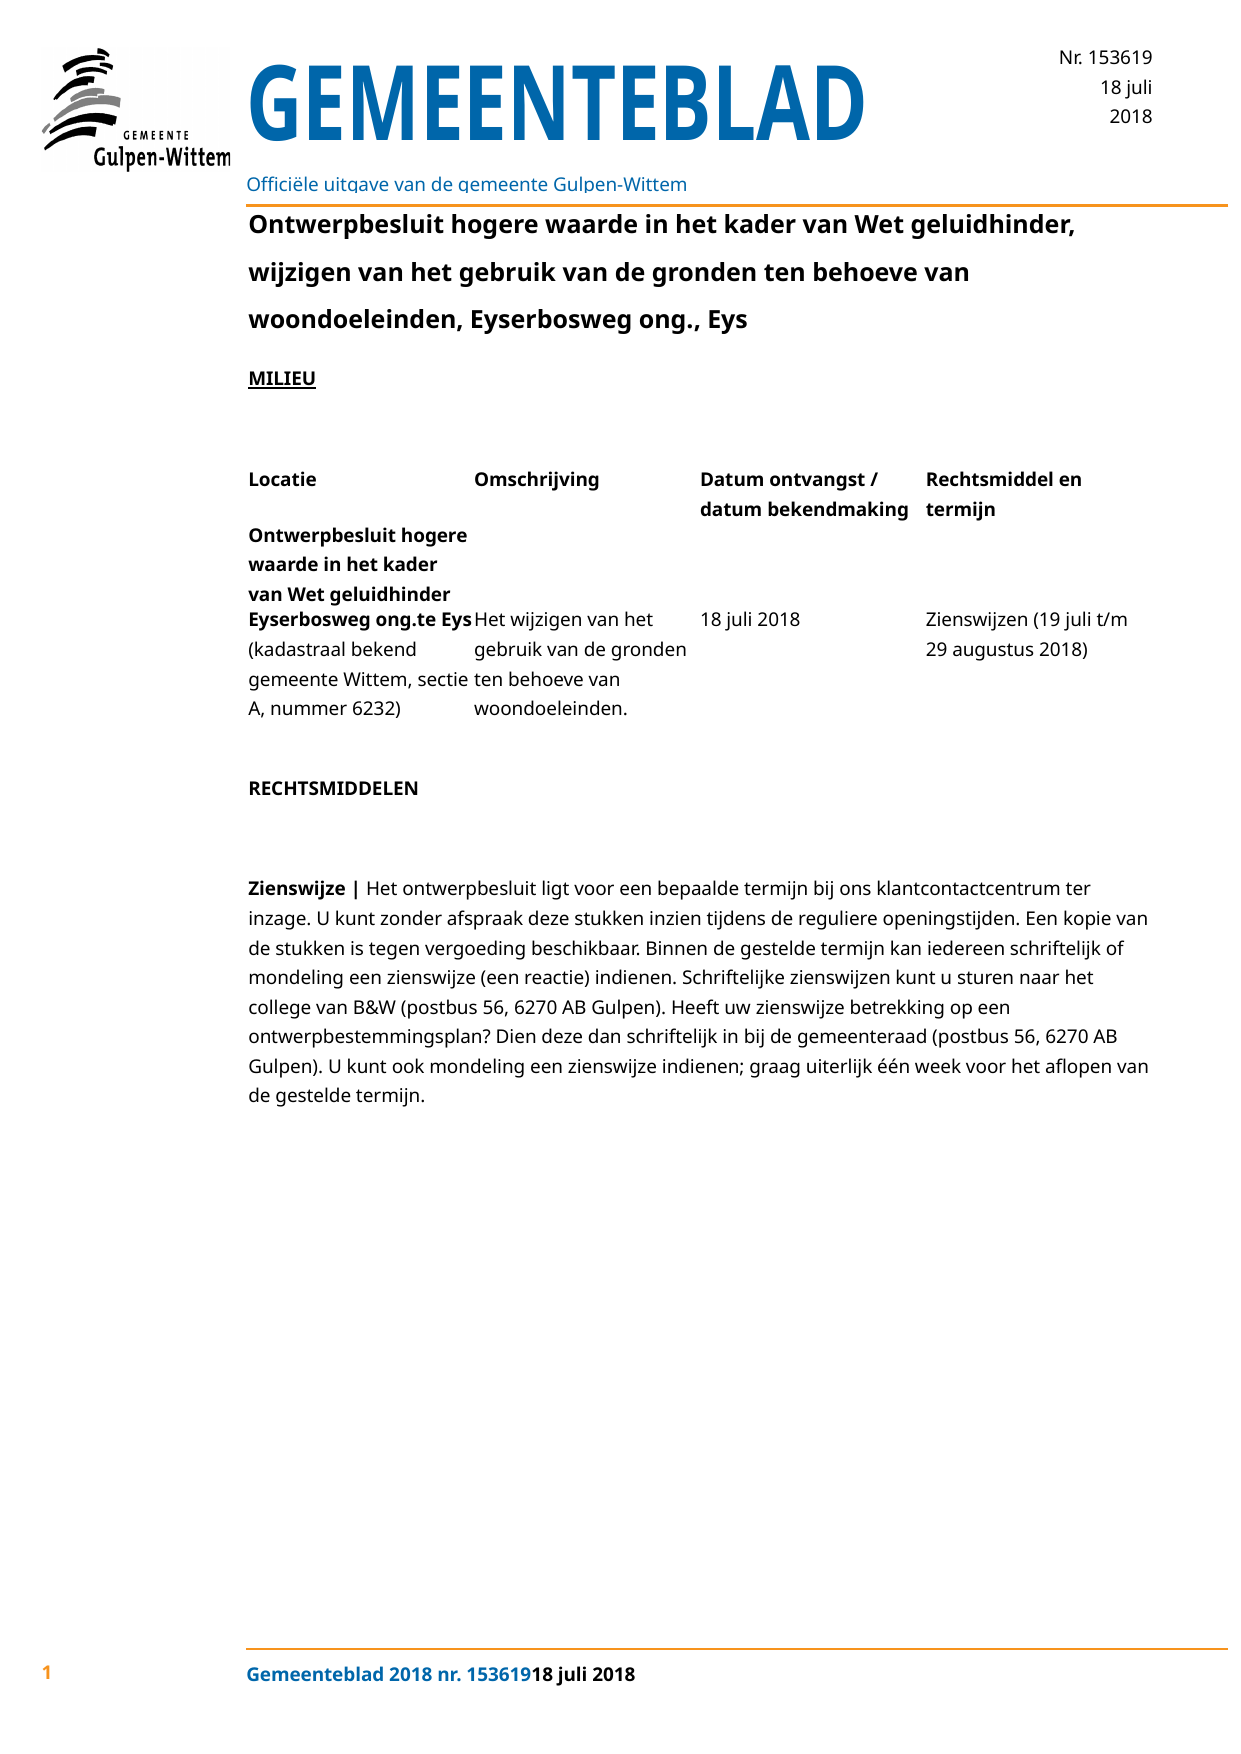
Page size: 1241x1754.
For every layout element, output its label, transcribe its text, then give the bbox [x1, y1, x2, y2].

table_header Omschrijving [474, 466, 700, 522]
table_cell 18 juli 2018 [700, 607, 926, 721]
table_header Rechtsmiddel en termijn [926, 466, 1152, 522]
table_cell Eyserbosweg ong.te Eys (kadastraal bekend gemeente Wittem, sectie A, nummer 6232) [248, 607, 474, 721]
text RECHTSMIDDELEN [248, 775, 1152, 801]
text Zienswijze | Het ontwerpbesluit ligt voor een bepaalde termijn bij ons klantcontactcentrum ter inzage. U kunt zonder afspraak deze stukken inzien tijdens de reguliere openingstijden. Een kopie van de stukken is tegen vergoeding beschikbaar. Binnen de gestelde termijn kan iedereen schriftelijk of mondeling een zienswijze (een reactie) indienen. Schriftelijke zienswijzen kunt u sturen naar het college van B&W (postbus 56, 6270 AB Gulpen). Heeft uw zienswijze betrekking op een ontwerpbestemmingsplan? Dien deze dan schriftelijk in bij de gemeenteraad (postbus 56, 6270 AB Gulpen). U kunt ook mondeling een zienswijze indienen; graag uiterlijk één week voor het aflopen van de gestelde termijn. [248, 876, 1152, 1108]
table_cell [926, 522, 1152, 607]
table_cell Ontwerpbesluit hogere waarde in het kader van Wet geluidhinder [248, 522, 474, 607]
table_cell [700, 522, 926, 607]
table_cell Zienswijzen (19 juli t/m 29 augustus 2018) [926, 607, 1152, 721]
table_header Datum ontvangst / datum bekendmaking [700, 466, 926, 522]
text Ontwerpbesluit hogere waarde in het kader van Wet geluidhinder, wijzigen van het gebruik van de gronden ten behoeve van woondoeleinden, Eyserbosweg ong., Eys [248, 207, 1152, 336]
table_cell Het wijzigen van het gebruik van de gronden ten behoeve van woondoeleinden. [474, 607, 700, 721]
text MILIEU [248, 366, 1152, 391]
table_cell [474, 522, 700, 607]
picture [41, 47, 231, 172]
table_header Locatie [248, 466, 474, 522]
